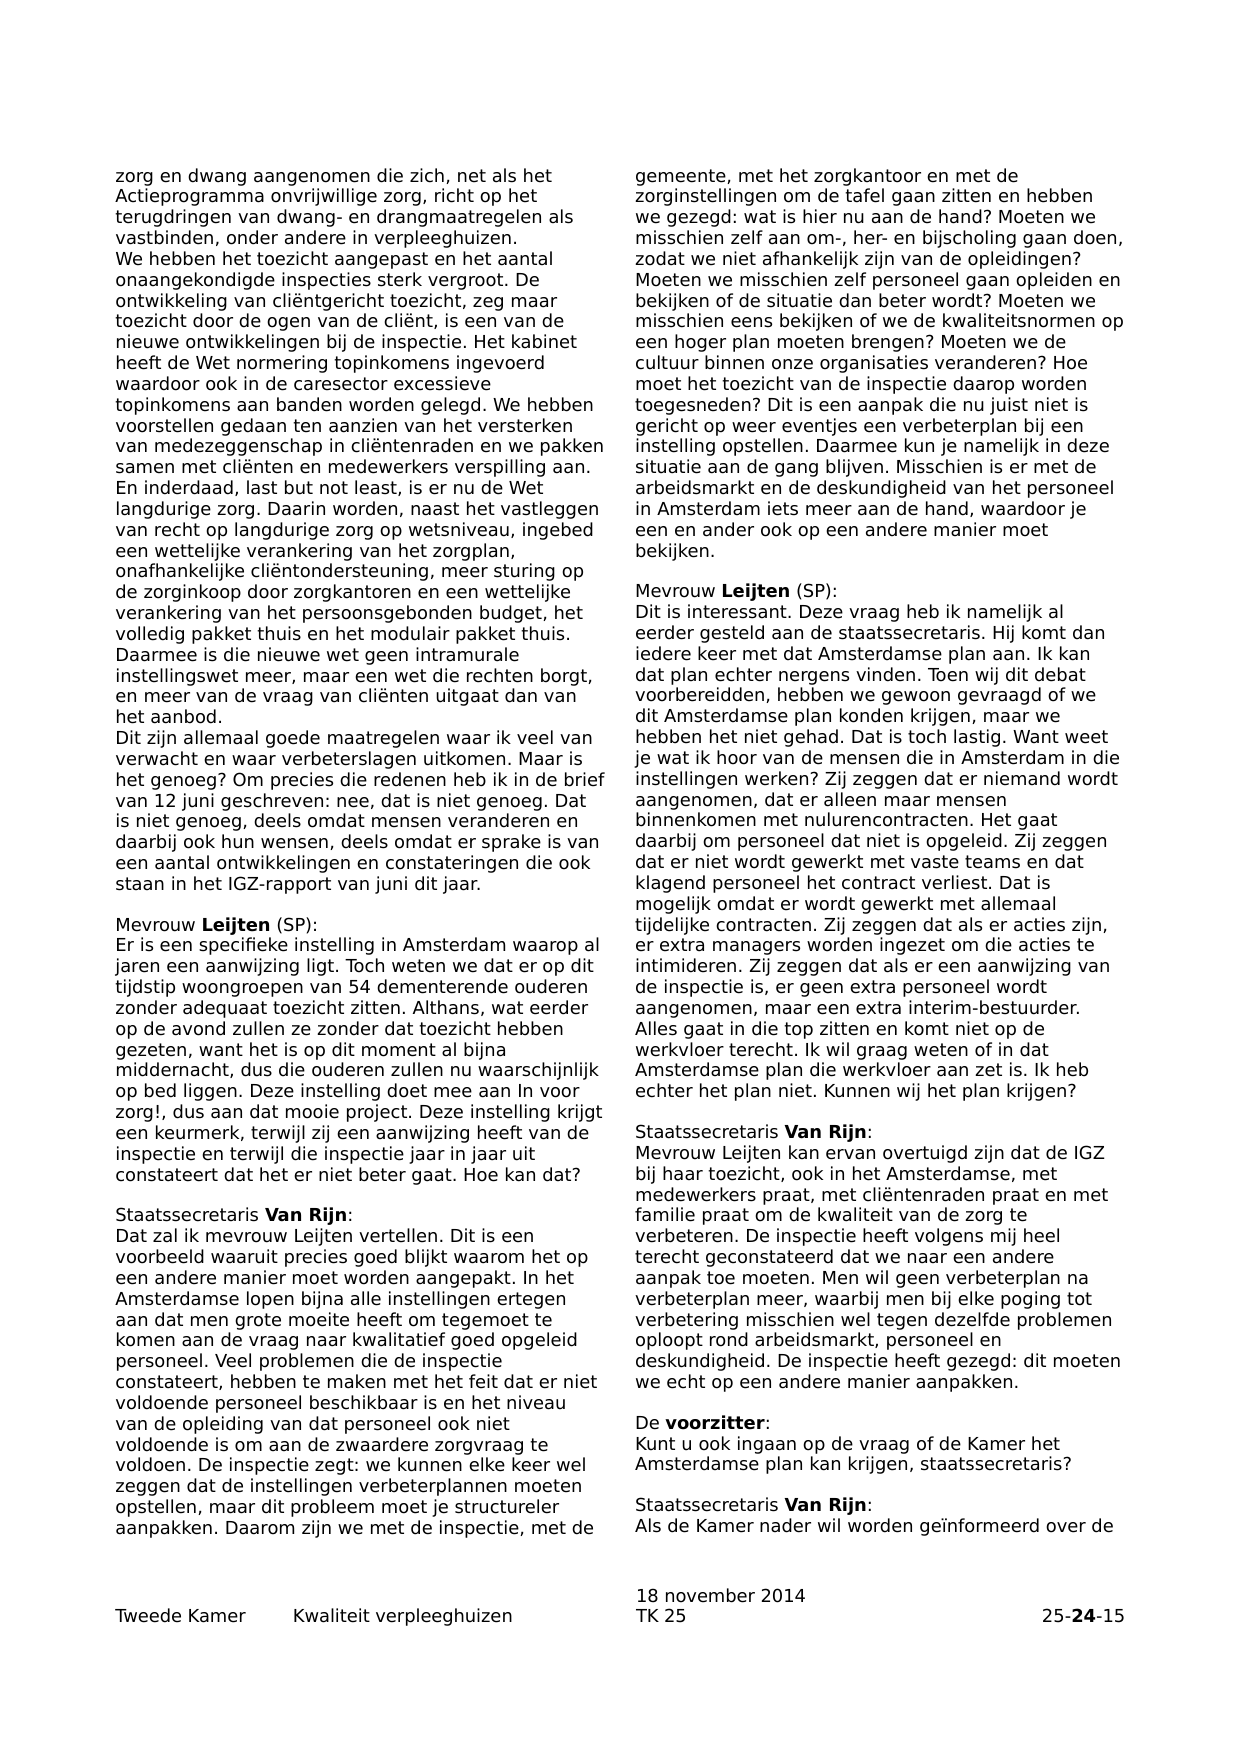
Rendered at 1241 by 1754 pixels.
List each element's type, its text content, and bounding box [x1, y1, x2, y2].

text gemeente, met het zorgkantoor en met de zorginstellingen om de tafel gaan zitten en hebben we gezegd: wat is hier nu aan de hand? Moeten we misschien zelf aan om-, her- en bijscholing gaan doen, zodat we niet afhankelijk zijn van de opleidingen? Moeten we misschien zelf personeel gaan opleiden en bekijken of de situatie dan beter wordt? Moeten we misschien eens bekijken of we de kwaliteitsnormen op een hoger plan moeten brengen? Moeten we de cultuur binnen onze organisaties veranderen? Hoe moet het toezicht van de inspectie daarop worden toegesneden? Dit is een aanpak die nu juist niet is gericht op weer eventjes een verbeterplan bij een instelling opstellen. Daarmee kun je namelijk in deze situatie aan de gang blijven. Misschien is er met de arbeidsmarkt en de deskundigheid van het personeel in Amsterdam iets meer aan de hand, waardoor je een en ander ook op een andere manier moet bekijken. [635, 165, 1125, 561]
text Mevrouw Leijten kan ervan overtuigd zijn dat de IGZ bij haar toezicht, ook in het Amsterdamse, met medewerkers praat, met cliëntenraden praat en met familie praat om de kwaliteit van de zorg te verbeteren. De inspectie heeft volgens mij heel terecht geconstateerd dat we naar een andere aanpak toe moeten. Men wil geen verbeterplan na verbeterplan meer, waarbij men bij elke poging tot verbetering misschien wel tegen dezelfde problemen oploopt rond arbeidsmarkt, personeel en deskundigheid. De inspectie heeft gezegd: dit moeten we echt op een andere manier aanpakken. [635, 1143, 1125, 1393]
text Mevrouw Leijten (SP): [115, 914, 605, 935]
text Dit zijn allemaal goede maatregelen waar ik veel van verwacht en waar verbeterslagen uitkomen. Maar is het genoeg? Om precies die redenen heb ik in de brief van 12 juni geschreven: nee, dat is niet genoeg. Dat is niet genoeg, deels omdat mensen veranderen en daarbij ook hun wensen, deels omdat er sprake is van een aantal ontwikkelingen en constateringen die ook staan in het IGZ-rapport van juni dit jaar. [115, 728, 605, 894]
text Mevrouw Leijten (SP): [635, 581, 1125, 602]
text Als de Kamer nader wil worden geïnformeerd over de [635, 1516, 1125, 1537]
text Dit is interessant. Deze vraag heb ik namelijk al eerder gesteld aan de staatssecretaris. Hij komt dan iedere keer met dat Amsterdamse plan aan. Ik kan dat plan echter nergens vinden. Toen wij dit debat voorbereidden, hebben we gewoon gevraagd of we dit Amsterdamse plan konden krijgen, maar we hebben het niet gehad. Dat is toch lastig. Want weet je wat ik hoor van de mensen die in Amsterdam in die instellingen werken? Zij zeggen dat er niemand wordt aangenomen, dat er alleen maar mensen binnenkomen met nulurencontracten. Het gaat daarbij om personeel dat niet is opgeleid. Zij zeggen dat er niet wordt gewerkt met vaste teams en dat klagend personeel het contract verliest. Dat is mogelijk omdat er wordt gewerkt met allemaal tijdelijke contracten. Zij zeggen dat als er acties zijn, er extra managers worden ingezet om die acties te intimideren. Zij zeggen dat als er een aanwijzing van de inspectie is, er geen extra personeel wordt aangenomen, maar een extra interim-bestuurder. Alles gaat in die top zitten en komt niet op de werkvloer terecht. Ik wil graag weten of in dat Amsterdamse plan die werkvloer aan zet is. Ik heb echter het plan niet. Kunnen wij het plan krijgen? [635, 602, 1125, 1102]
text Staatssecretaris Van Rijn: [635, 1495, 1125, 1516]
text De voorzitter: [635, 1413, 1125, 1433]
text We hebben het toezicht aangepast en het aantal onaangekondigde inspecties sterk vergroot. De ontwikkeling van cliëntgericht toezicht, zeg maar toezicht door de ogen van de cliënt, is een van de nieuwe ontwikkelingen bij de inspectie. Het kabinet heeft de Wet normering topinkomens ingevoerd waardoor ook in de caresector excessieve topinkomens aan banden worden gelegd. We hebben voorstellen gedaan ten aanzien van het versterken van medezeggenschap in cliëntenraden en we pakken samen met cliënten en medewerkers verspilling aan. En inderdaad, last but not least, is er nu de Wet langdurige zorg. Daarin worden, naast het vastleggen van recht op langdurige zorg op wetsniveau, ingebed een wettelijke verankering van het zorgplan, onafhankelijke cliëntondersteuning, meer sturing op de zorginkoop door zorgkantoren en een wettelijke verankering van het persoonsgebonden budget, het volledig pakket thuis en het modulair pakket thuis. Daarmee is die nieuwe wet geen intramurale instellingswet meer, maar een wet die rechten borgt, en meer van de vraag van cliënten uitgaat dan van het aanbod. [115, 249, 605, 728]
text Er is een specifieke instelling in Amsterdam waarop al jaren een aanwijzing ligt. Toch weten we dat er op dit tijdstip woongroepen van 54 dementerende ouderen zonder adequaat toezicht zitten. Althans, wat eerder op de avond zullen ze zonder dat toezicht hebben gezeten, want het is op dit moment al bijna middernacht, dus die ouderen zullen nu waarschijnlijk op bed liggen. Deze instelling doet mee aan In voor zorg!, dus aan dat mooie project. Deze instelling krijgt een keurmerk, terwijl zij een aanwijzing heeft van de inspectie en terwijl die inspectie jaar in jaar uit constateert dat het er niet beter gaat. Hoe kan dat? [115, 935, 605, 1185]
text Staatssecretaris Van Rijn: [635, 1122, 1125, 1143]
text zorg en dwang aangenomen die zich, net als het Actieprogramma onvrijwillige zorg, richt op het terugdringen van dwang- en drangmaatregelen als vastbinden, onder andere in verpleeghuizen. [115, 165, 605, 249]
text Kunt u ook ingaan op de vraag of de Kamer het Amsterdamse plan kan krijgen, staatssecretaris? [635, 1433, 1125, 1475]
text Dat zal ik mevrouw Leijten vertellen. Dit is een voorbeeld waaruit precies goed blijkt waarom het op een andere manier moet worden aangepakt. In het Amsterdamse lopen bijna alle instellingen ertegen aan dat men grote moeite heeft om tegemoet te komen aan de vraag naar kwalitatief goed opgeleid personeel. Veel problemen die de inspectie constateert, hebben te maken met het feit dat er niet voldoende personeel beschikbaar is en het niveau van de opleiding van dat personeel ook niet voldoende is om aan de zwaardere zorgvraag te voldoen. De inspectie zegt: we kunnen elke keer wel zeggen dat de instellingen verbeterplannen moeten opstellen, maar dit probleem moet je structureler aanpakken. Daarom zijn we met de inspectie, met de [115, 1226, 605, 1538]
text Staatssecretaris Van Rijn: [115, 1205, 605, 1226]
